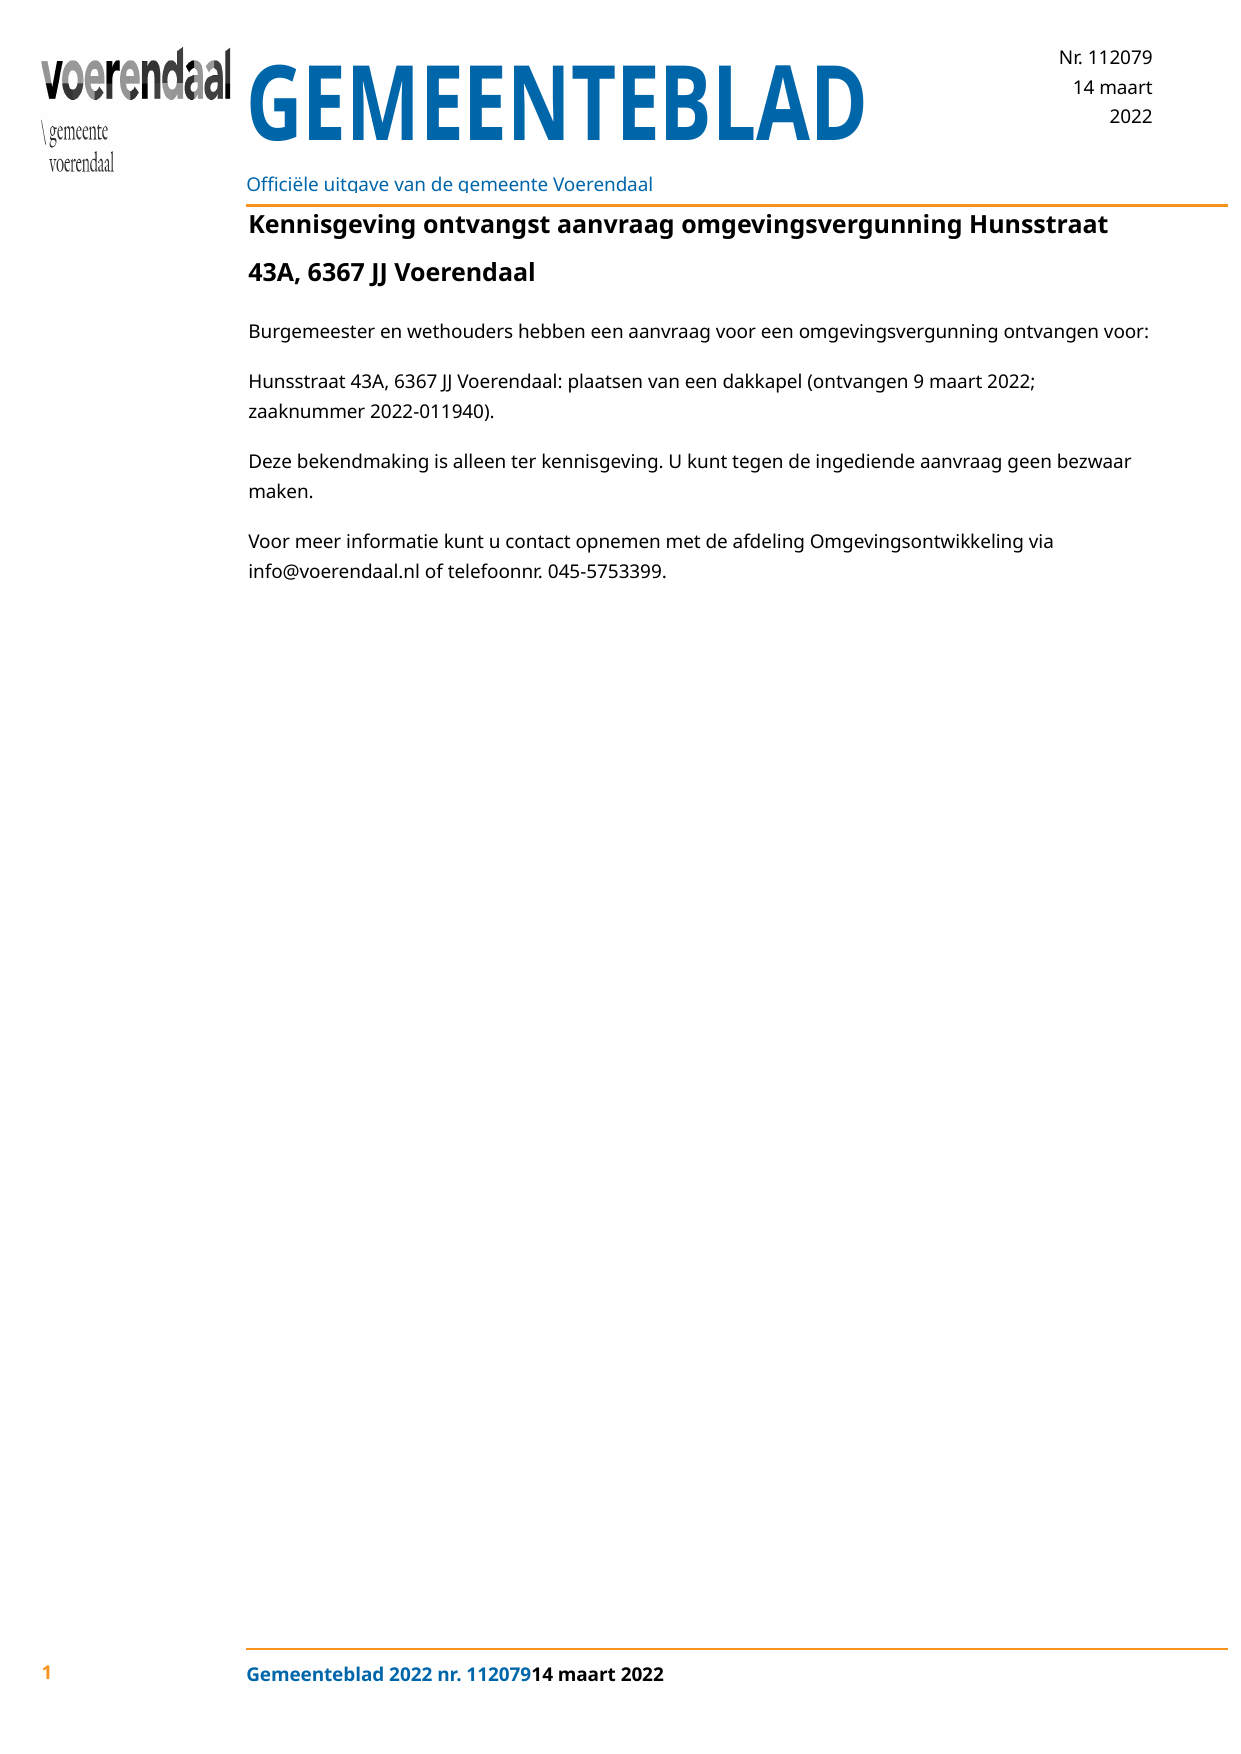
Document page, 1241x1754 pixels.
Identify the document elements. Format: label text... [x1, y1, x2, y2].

text Burgemeester en wethouders hebben een aanvraag voor een omgevingsvergunning ontvangen voor: [248, 318, 1152, 344]
text Kennisgeving ontvangst aanvraag omgevingsvergunning Hunsstraat 43A, 6367 JJ Voerendaal [248, 207, 1152, 288]
text Voor meer informatie kunt u contact opnemen met de afdeling Omgevingsontwikkeling via info@voerendaal.nl of telefoonnr. 045-5753399. [248, 528, 1152, 584]
picture [41, 47, 231, 172]
text Hunsstraat 43A, 6367 JJ Voerendaal: plaatsen van een dakkapel (ontvangen 9 maart 2022; zaaknummer 2022-011940). [248, 368, 1152, 424]
text Deze bekendmaking is alleen ter kennisgeving. U kunt tegen de ingediende aanvraag geen bezwaar maken. [248, 448, 1152, 504]
